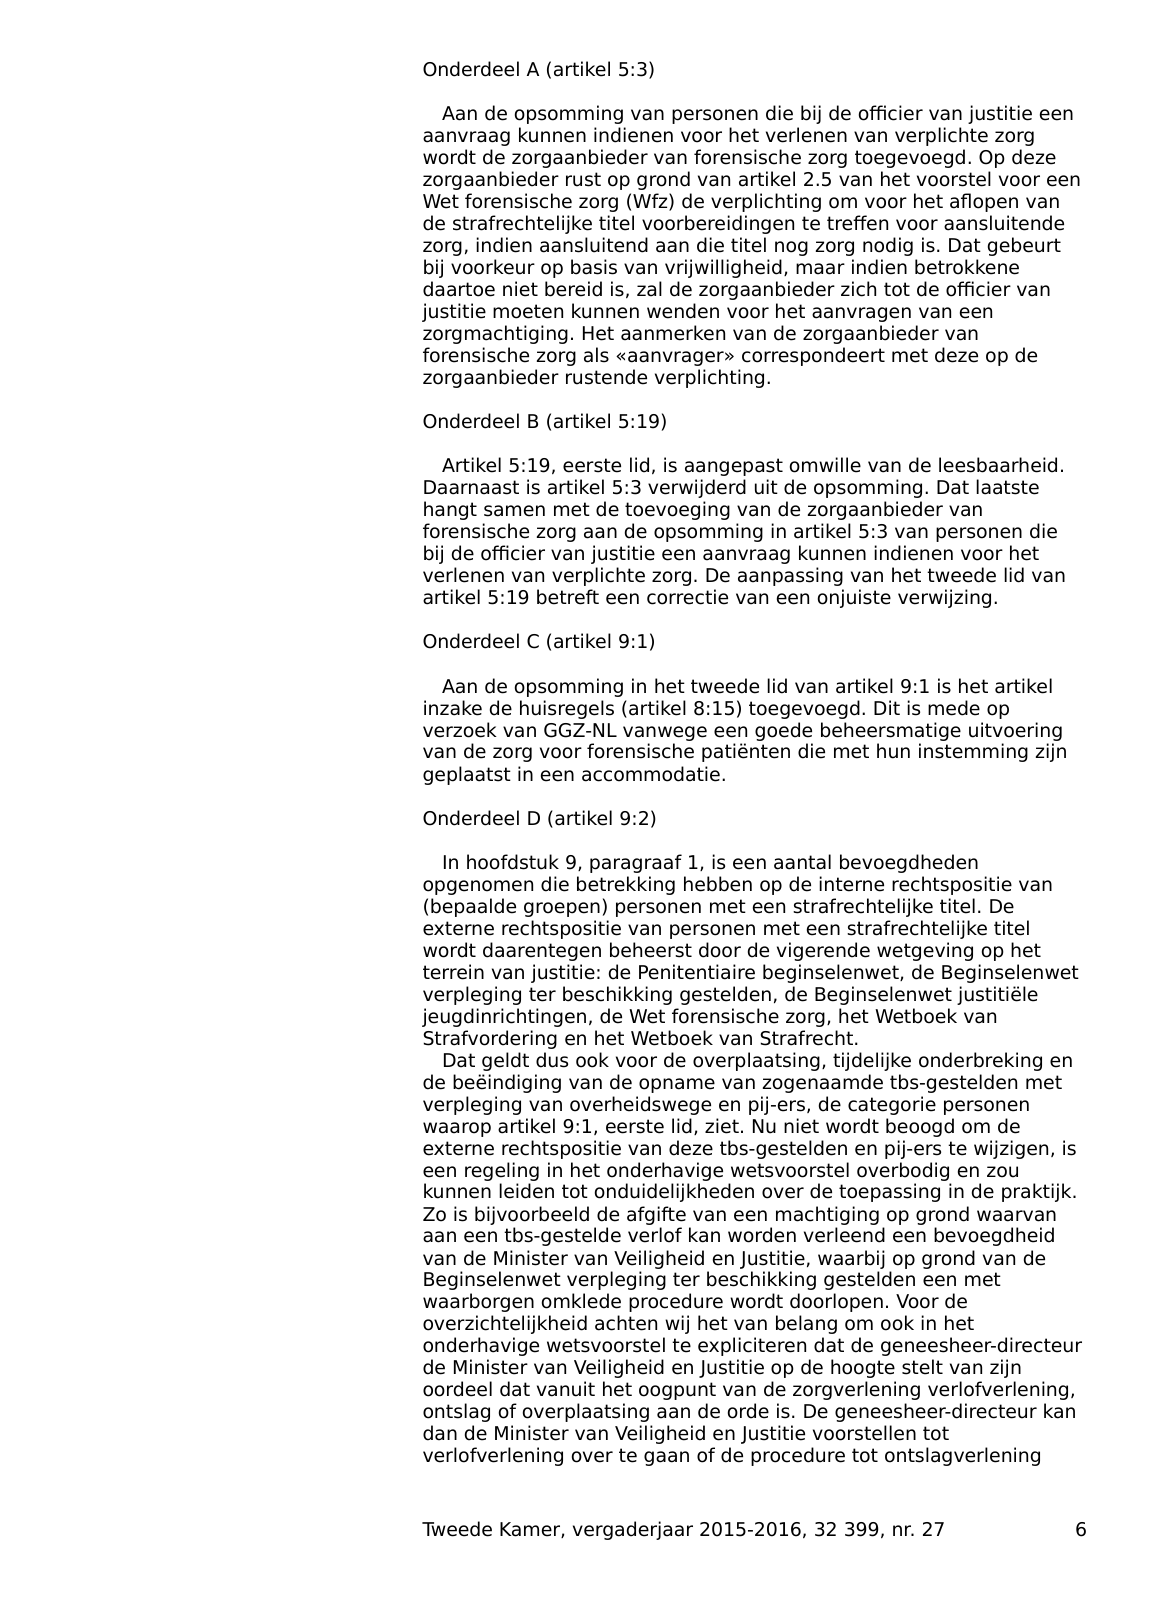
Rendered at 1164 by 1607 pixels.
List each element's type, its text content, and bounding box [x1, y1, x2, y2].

text Aan de opsomming van personen die bij de officier van justitie een aanvraag kunnen indienen voor het verlenen van verplichte zorg wordt de zorgaanbieder van forensische zorg toegevoegd. Op deze zorgaanbieder rust op grond van artikel 2.5 van het voorstel voor een Wet forensische zorg (Wfz) de verplichting om voor het aflopen van de strafrechtelijke titel voorbereidingen te treffen voor aansluitende zorg, indien aansluitend aan die titel nog zorg nodig is. Dat gebeurt bij voorkeur op basis van vrijwilligheid, maar indien betrokkene daartoe niet bereid is, zal de zorgaanbieder zich tot de officier van justitie moeten kunnen wenden voor het aanvragen van een zorgmachtiging. Het aanmerken van de zorgaanbieder van forensische zorg als «aanvrager» correspondeert met deze op de zorgaanbieder rustende verplichting. [422, 103, 1087, 389]
text Artikel 5:19, eerste lid, is aangepast omwille van de leesbaarheid. Daarnaast is artikel 5:3 verwijderd uit de opsomming. Dat laatste hangt samen met de toevoeging van de zorgaanbieder van forensische zorg aan de opsomming in artikel 5:3 van personen die bij de officier van justitie een aanvraag kunnen indienen voor het verlenen van verplichte zorg. De aanpassing van het tweede lid van artikel 5:19 betreft een correctie van een onjuiste verwijzing. [422, 455, 1087, 609]
subtitle Onderdeel D (artikel 9:2) [422, 808, 1087, 829]
text Dat geldt dus ook voor de overplaatsing, tijdelijke onderbreking en de beëindiging van de opname van zogenaamde tbs-gestelden met verpleging van overheidswege en pij-ers, de categorie personen waarop artikel 9:1, eerste lid, ziet. Nu niet wordt beoogd om de externe rechtspositie van deze tbs-gestelden en pij-ers te wijzigen, is een regeling in het onderhavige wetsvoorstel overbodig en zou kunnen leiden tot onduidelijkheden over de toepassing in de praktijk. Zo is bijvoorbeeld de afgifte van een machtiging op grond waarvan aan een tbs-gestelde verlof kan worden verleend een bevoegdheid van de Minister van Veiligheid en Justitie, waarbij op grond van de Beginselenwet verpleging ter beschikking gestelden een met waarborgen omklede procedure wordt doorlopen. Voor de overzichtelijkheid achten wij het van belang om ook in het onderhavige wetsvoorstel te expliciteren dat de geneesheer-directeur de Minister van Veiligheid en Justitie op de hoogte stelt van zijn oordeel dat vanuit het oogpunt van de zorgverlening verlofverlening, ontslag of overplaatsing aan de orde is. De geneesheer-directeur kan dan de Minister van Veiligheid en Justitie voorstellen tot verlofverlening over te gaan of de procedure tot ontslagverlening [422, 1049, 1087, 1467]
subtitle Onderdeel A (artikel 5:3) [422, 59, 1087, 81]
subtitle Onderdeel B (artikel 5:19) [422, 411, 1087, 433]
text Aan de opsomming in het tweede lid van artikel 9:1 is het artikel inzake de huisregels (artikel 8:15) toegevoegd. Dit is mede op verzoek van GGZ-NL vanwege een goede beheersmatige uitvoering van de zorg voor forensische patiënten die met hun instemming zijn geplaatst in een accommodatie. [422, 676, 1087, 785]
subtitle Onderdeel C (artikel 9:1) [422, 631, 1087, 653]
text In hoofdstuk 9, paragraaf 1, is een aantal bevoegdheden opgenomen die betrekking hebben op de interne rechtspositie van (bepaalde groepen) personen met een strafrechtelijke titel. De externe rechtspositie van personen met een strafrechtelijke titel wordt daarentegen beheerst door de vigerende wetgeving op het terrein van justitie: de Penitentiaire beginselenwet, de Beginselenwet verpleging ter beschikking gestelden, de Beginselenwet justitiële jeugdinrichtingen, de Wet forensische zorg, het Wetboek van Strafvordering en het Wetboek van Strafrecht. [422, 852, 1087, 1049]
